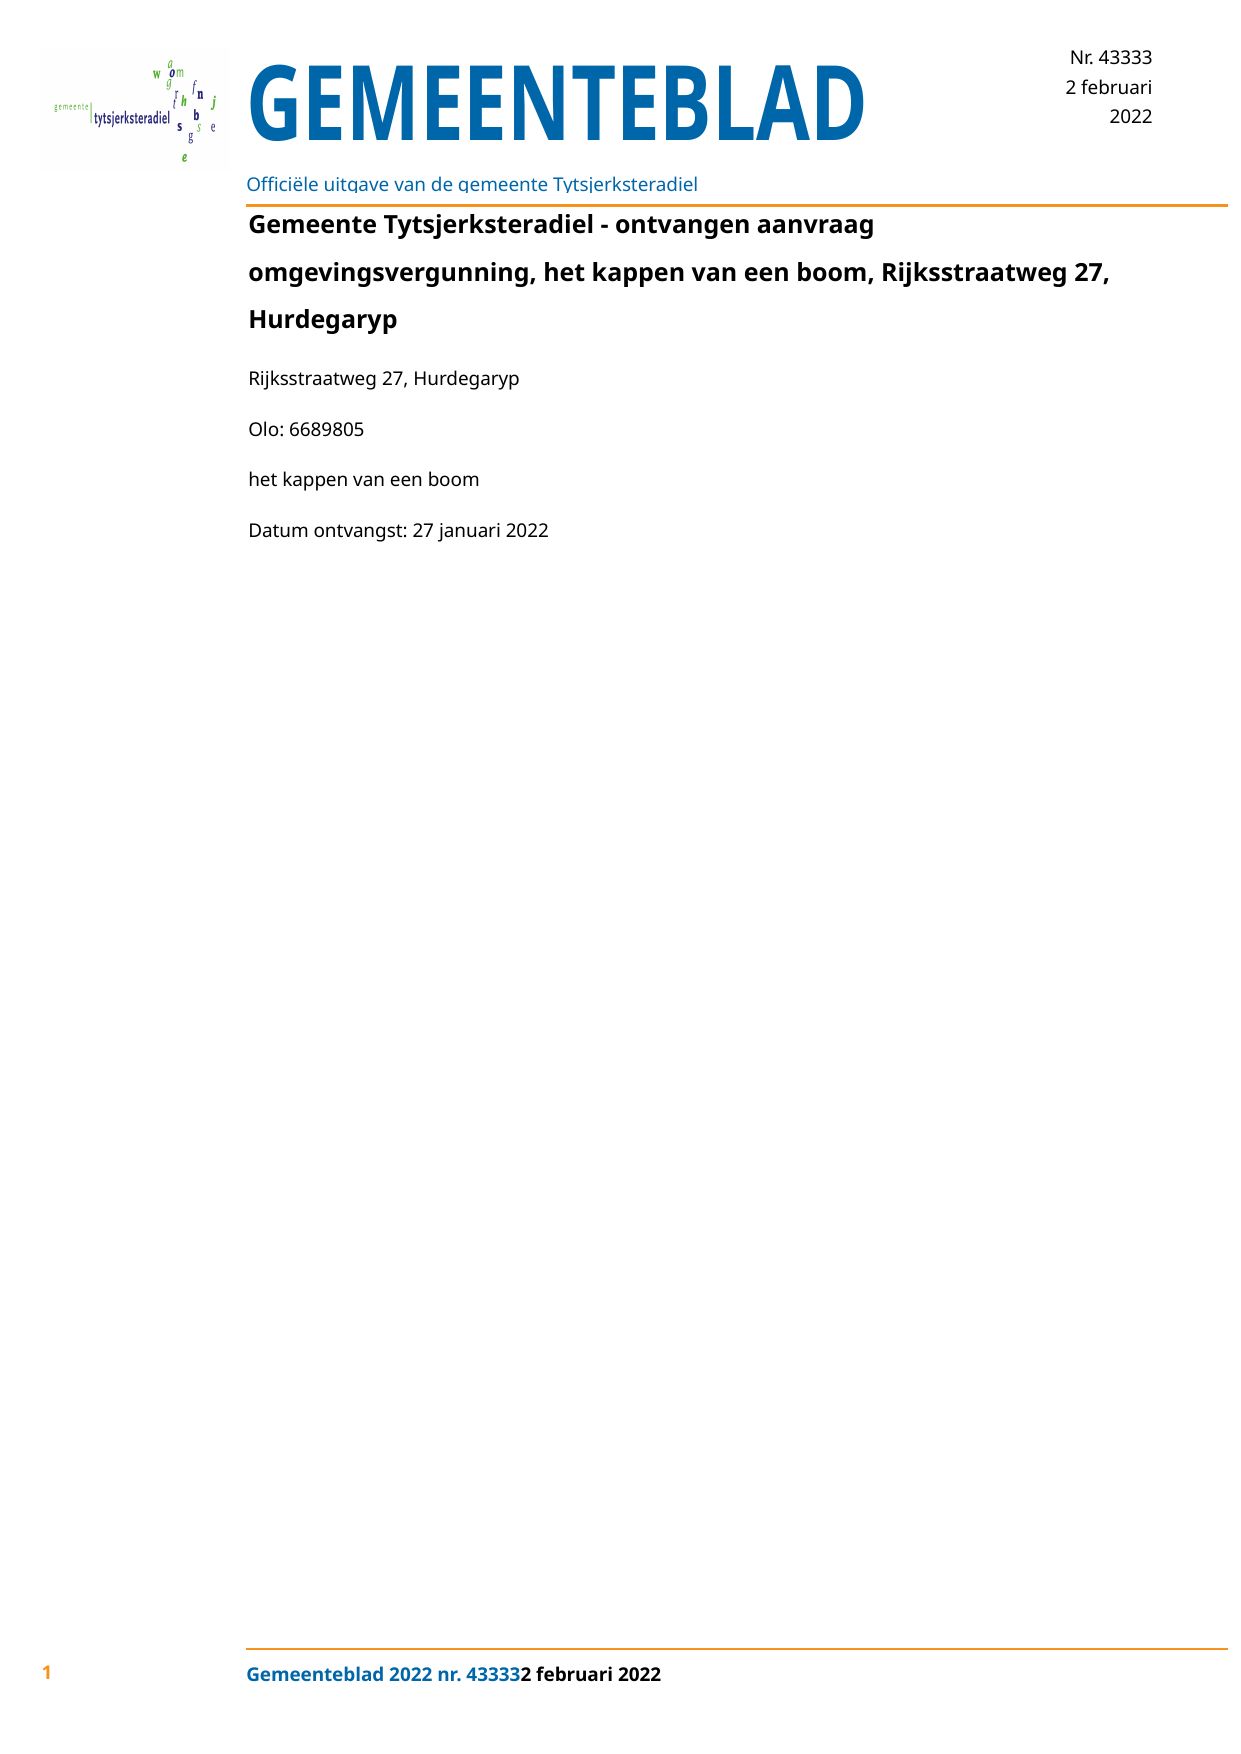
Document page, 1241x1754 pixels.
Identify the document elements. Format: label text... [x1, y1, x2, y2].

text Rijksstraatweg 27, Hurdegaryp [248, 366, 1152, 391]
text Datum ontvangst: 27 januari 2022 [248, 517, 1152, 542]
text Gemeente Tytsjerksteradiel - ontvangen aanvraag omgevingsvergunning, het kappen van een boom, Rijksstraatweg 27, Hurdegaryp [248, 207, 1152, 336]
picture [41, 47, 231, 172]
text het kappen van een boom [248, 466, 1152, 492]
text Olo: 6689805 [248, 416, 1152, 442]
